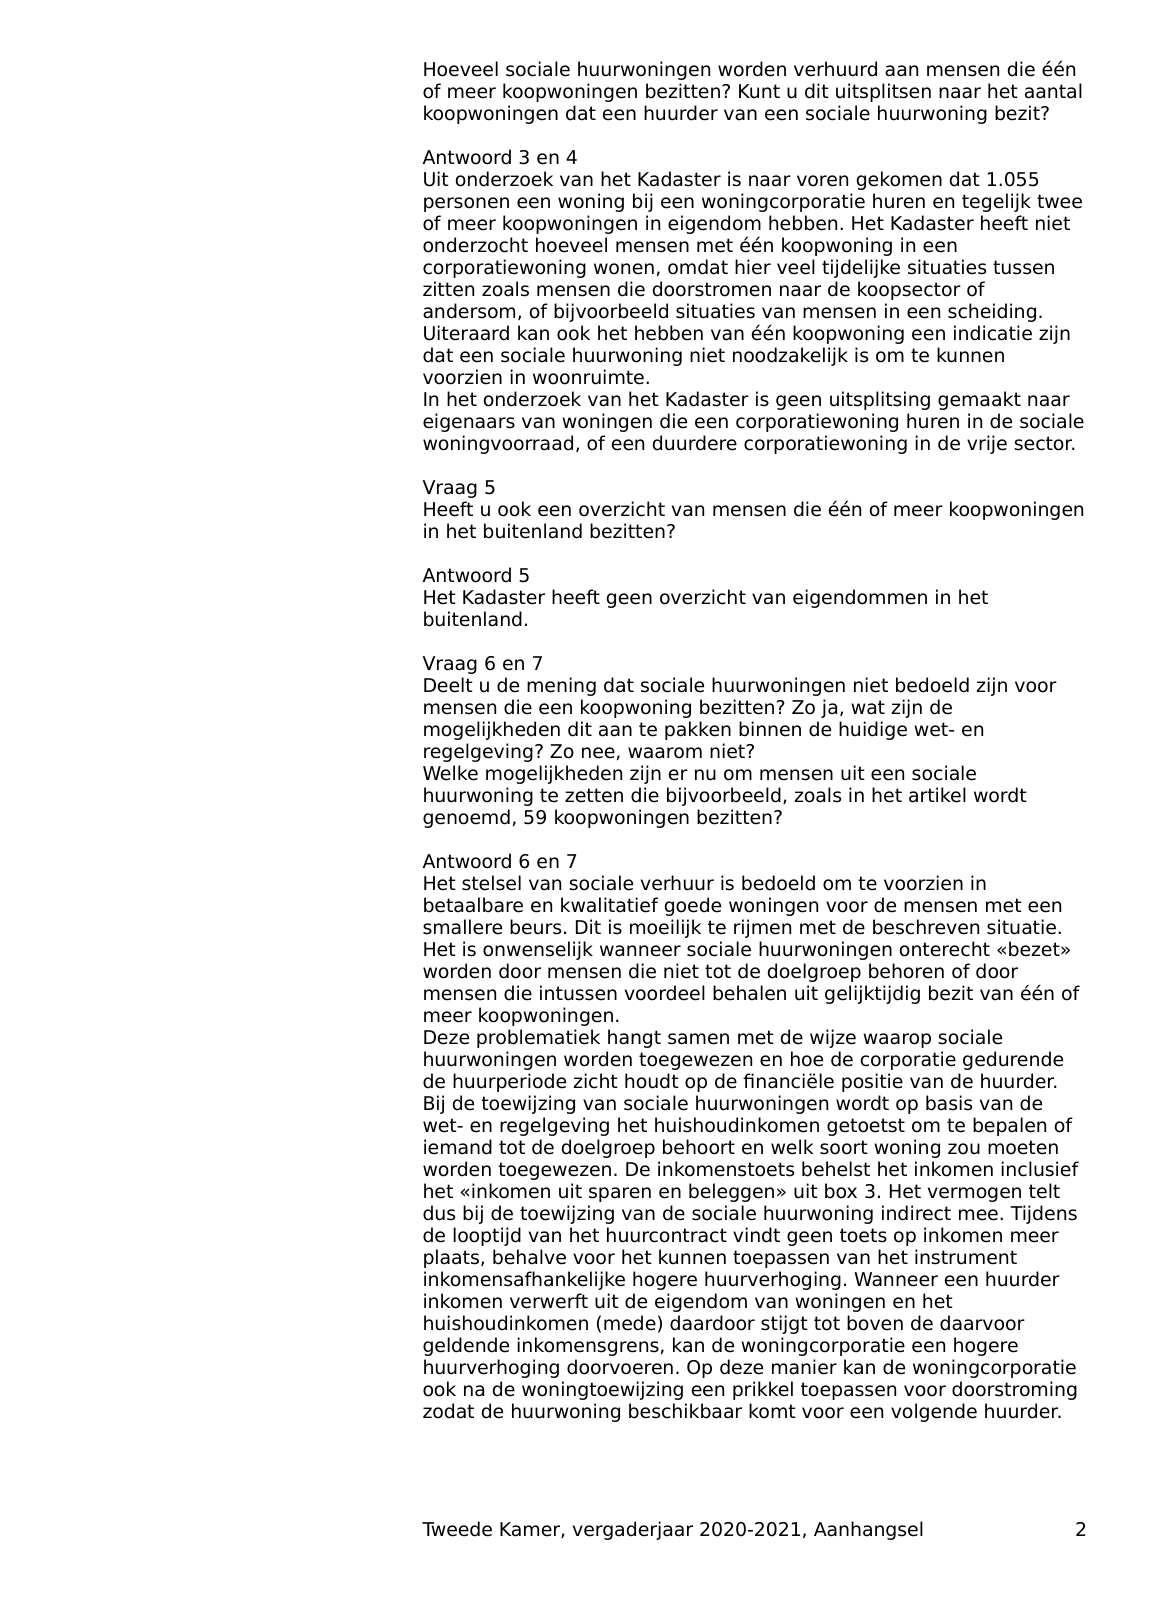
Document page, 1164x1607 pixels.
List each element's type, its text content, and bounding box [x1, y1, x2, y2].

text Deelt u de mening dat sociale huurwoningen niet bedoeld zijn voor mensen die een koopwoning bezitten? Zo ja, wat zijn de mogelijkheden dit aan te pakken binnen de huidige wet- en regelgeving? Zo nee, waarom niet? [422, 675, 1087, 763]
text Vraag 5 [422, 477, 1087, 499]
text Antwoord 5 [422, 565, 1087, 587]
text Deze problematiek hangt samen met de wijze waarop sociale huurwoningen worden toegewezen en hoe de corporatie gedurende de huurperiode zicht houdt op de financiële positie van de huurder. Bij de toewijzing van sociale huurwoningen wordt op basis van de wet- en regelgeving het huishoudinkomen getoetst om te bepalen of iemand tot de doelgroep behoort en welk soort woning zou moeten worden toegewezen. De inkomenstoets behelst het inkomen inclusief het «inkomen uit sparen en beleggen» uit box 3. Het vermogen telt dus bij de toewijzing van de sociale huurwoning indirect mee. Tijdens de looptijd van het huurcontract vindt geen toets op inkomen meer plaats, behalve voor het kunnen toepassen van het instrument inkomensafhankelijke hogere huurverhoging. Wanneer een huurder inkomen verwerft uit de eigendom van woningen en het huishoudinkomen (mede) daardoor stijgt tot boven de daarvoor geldende inkomensgrens, kan de woningcorporatie een hogere huurverhoging doorvoeren. Op deze manier kan de woningcorporatie ook na de woningtoewijzing een prikkel toepassen voor doorstroming zodat de huurwoning beschikbaar komt voor een volgende huurder. [422, 1027, 1087, 1423]
text Het stelsel van sociale verhuur is bedoeld om te voorzien in betaalbare en kwalitatief goede woningen voor de mensen met een smallere beurs. Dit is moeilijk te rijmen met de beschreven situatie. Het is onwenselijk wanneer sociale huurwoningen onterecht «bezet» worden door mensen die niet tot de doelgroep behoren of door mensen die intussen voordeel behalen uit gelijktijdig bezit van één of meer koopwoningen. [422, 873, 1087, 1027]
text Hoeveel sociale huurwoningen worden verhuurd aan mensen die één of meer koopwoningen bezitten? Kunt u dit uitsplitsen naar het aantal koopwoningen dat een huurder van een sociale huurwoning bezit? [422, 59, 1087, 125]
text Heeft u ook een overzicht van mensen die één of meer koopwoningen in het buitenland bezitten? [422, 499, 1087, 543]
text Antwoord 3 en 4 [422, 147, 1087, 169]
text In het onderzoek van het Kadaster is geen uitsplitsing gemaakt naar eigenaars van woningen die een corporatiewoning huren in de sociale woningvoorraad, of een duurdere corporatiewoning in de vrije sector. [422, 389, 1087, 455]
text Welke mogelijkheden zijn er nu om mensen uit een sociale huurwoning te zetten die bijvoorbeeld, zoals in het artikel wordt genoemd, 59 koopwoningen bezitten? [422, 763, 1087, 829]
text Uit onderzoek van het Kadaster is naar voren gekomen dat 1.055 personen een woning bij een woningcorporatie huren en tegelijk twee of meer koopwoningen in eigendom hebben. Het Kadaster heeft niet onderzocht hoeveel mensen met één koopwoning in een corporatiewoning wonen, omdat hier veel tijdelijke situaties tussen zitten zoals mensen die doorstromen naar de koopsector of andersom, of bijvoorbeeld situaties van mensen in een scheiding. Uiteraard kan ook het hebben van één koopwoning een indicatie zijn dat een sociale huurwoning niet noodzakelijk is om te kunnen voorzien in woonruimte. [422, 169, 1087, 389]
text Het Kadaster heeft geen overzicht van eigendommen in het buitenland. [422, 587, 1087, 631]
text Antwoord 6 en 7 [422, 851, 1087, 873]
text Vraag 6 en 7 [422, 653, 1087, 675]
